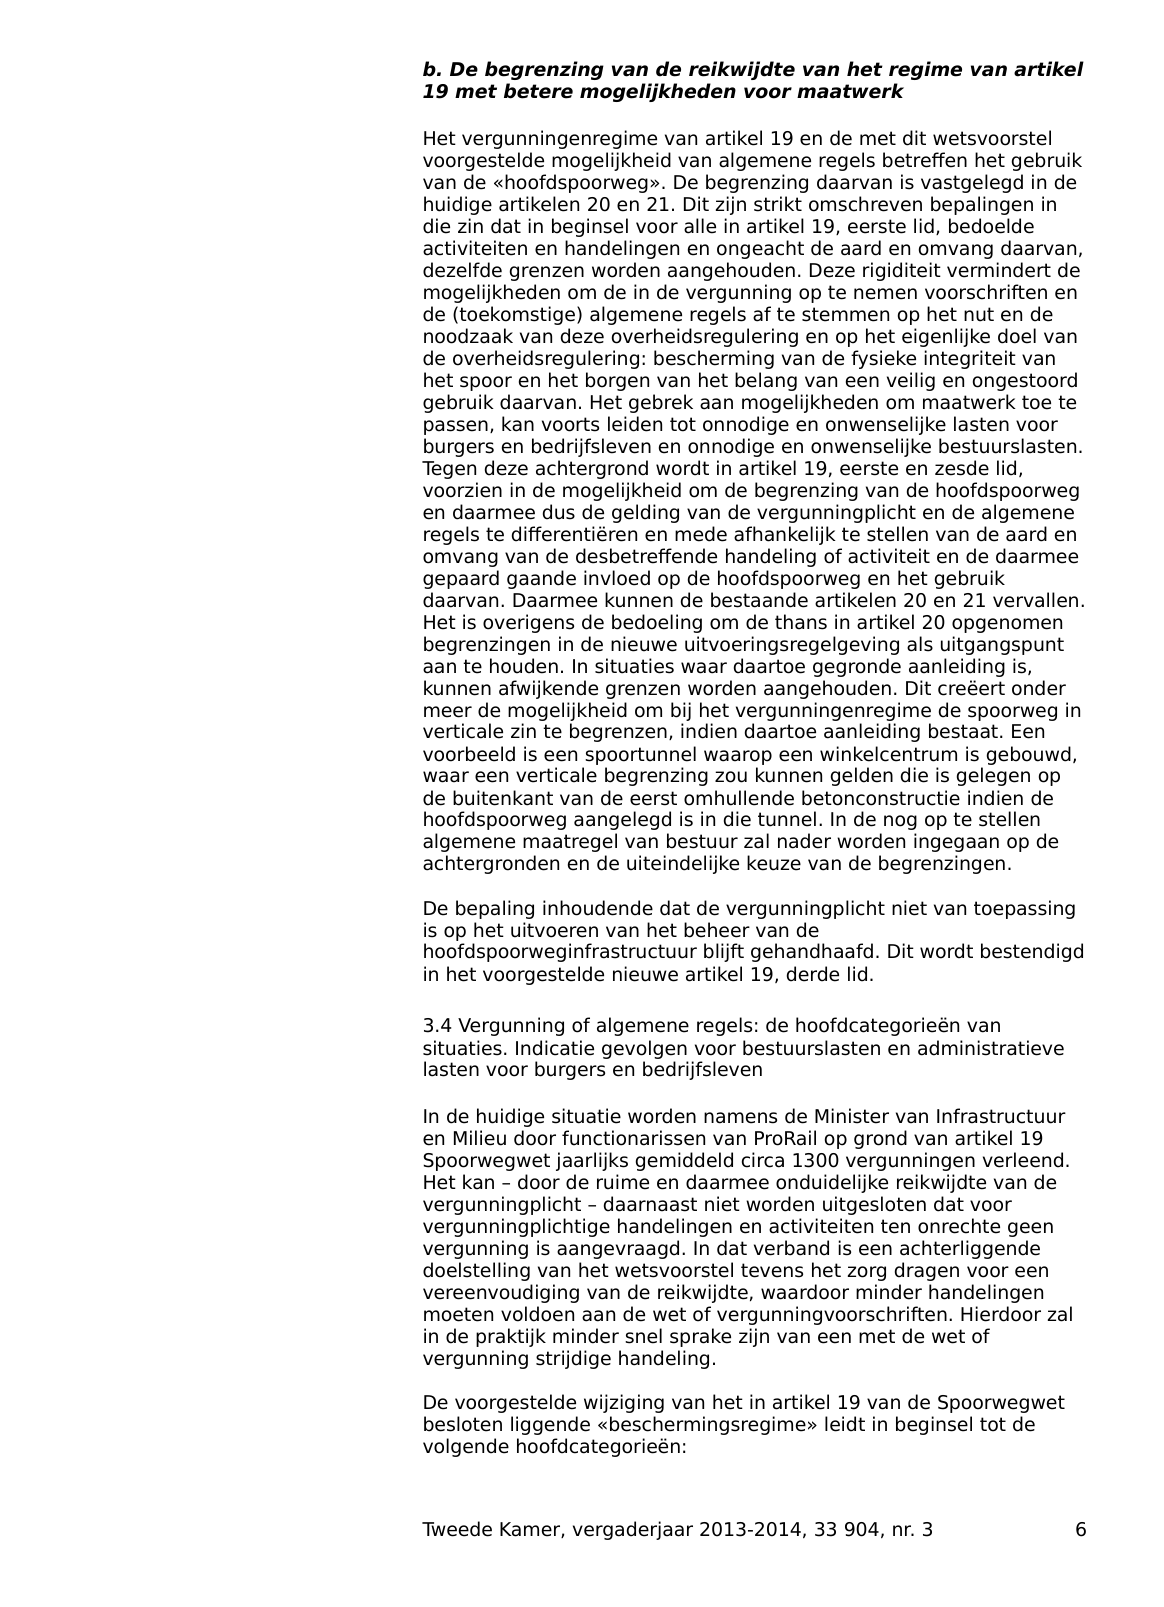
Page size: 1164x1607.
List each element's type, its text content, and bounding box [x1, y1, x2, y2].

text In de huidige situatie worden namens de Minister van Infrastructuur en Milieu door functionarissen van ProRail op grond van artikel 19 Spoorwegwet jaarlijks gemiddeld circa 1300 vergunningen verleend. Het kan – door de ruime en daarmee onduidelijke reikwijdte van de vergunningplicht – daarnaast niet worden uitgesloten dat voor vergunningplichtige handelingen en activiteiten ten onrechte geen vergunning is aangevraagd. In dat verband is een achterliggende doelstelling van het wetsvoorstel tevens het zorg dragen voor een vereenvoudiging van de reikwijdte, waardoor minder handelingen moeten voldoen aan de wet of vergunningvoorschriften. Hierdoor zal in de praktijk minder snel sprake zijn van een met de wet of vergunning strijdige handeling. [422, 1106, 1087, 1370]
text De bepaling inhoudende dat de vergunningplicht niet van toepassing is op het uitvoeren van het beheer van de hoofdspoorweginfrastructuur blijft gehandhaafd. Dit wordt bestendigd in het voorgestelde nieuwe artikel 19, derde lid. [422, 897, 1087, 985]
text Tegen deze achtergrond wordt in artikel 19, eerste en zesde lid, voorzien in de mogelijkheid om de begrenzing van de hoofdspoorweg en daarmee dus de gelding van de vergunningplicht en de algemene regels te differentiëren en mede afhankelijk te stellen van de aard en omvang van de desbetreffende handeling of activiteit en de daarmee gepaard gaande invloed op de hoofdspoorweg en het gebruik daarvan. Daarmee kunnen de bestaande artikelen 20 en 21 vervallen. Het is overigens de bedoeling om de thans in artikel 20 opgenomen begrenzingen in de nieuwe uitvoeringsregelgeving als uitgangspunt aan te houden. In situaties waar daartoe gegronde aanleiding is, kunnen afwijkende grenzen worden aangehouden. Dit creëert onder meer de mogelijkheid om bij het vergunningenregime de spoorweg in verticale zin te begrenzen, indien daartoe aanleiding bestaat. Een voorbeeld is een spoortunnel waarop een winkelcentrum is gebouwd, waar een verticale begrenzing zou kunnen gelden die is gelegen op de buitenkant van de eerst omhullende betonconstructie indien de hoofdspoorweg aangelegd is in die tunnel. In de nog op te stellen algemene maatregel van bestuur zal nader worden ingegaan op de achtergronden en de uiteindelijke keuze van de begrenzingen. [422, 458, 1087, 875]
subtitle 3.4 Vergunning of algemene regels: de hoofdcategorieën van situaties. Indicatie gevolgen voor bestuurslasten en administratieve lasten voor burgers en bedrijfsleven [422, 1015, 1087, 1081]
subtitle b. De begrenzing van de reikwijdte van het regime van artikel 19 met betere mogelijkheden voor maatwerk [422, 59, 1087, 103]
text Het vergunningenregime van artikel 19 en de met dit wetsvoorstel voorgestelde mogelijkheid van algemene regels betreffen het gebruik van de «hoofdspoorweg». De begrenzing daarvan is vastgelegd in de huidige artikelen 20 en 21. Dit zijn strikt omschreven bepalingen in die zin dat in beginsel voor alle in artikel 19, eerste lid, bedoelde activiteiten en handelingen en ongeacht de aard en omvang daarvan, dezelfde grenzen worden aangehouden. Deze rigiditeit vermindert de mogelijkheden om de in de vergunning op te nemen voorschriften en de (toekomstige) algemene regels af te stemmen op het nut en de noodzaak van deze overheidsregulering en op het eigenlijke doel van de overheidsregulering: bescherming van de fysieke integriteit van het spoor en het borgen van het belang van een veilig en ongestoord gebruik daarvan. Het gebrek aan mogelijkheden om maatwerk toe te passen, kan voorts leiden tot onnodige en onwenselijke lasten voor burgers en bedrijfsleven en onnodige en onwenselijke bestuurslasten. [422, 128, 1087, 458]
text De voorgestelde wijziging van het in artikel 19 van de Spoorwegwet besloten liggende «beschermingsregime» leidt in beginsel tot de volgende hoofdcategorieën: [422, 1392, 1087, 1458]
